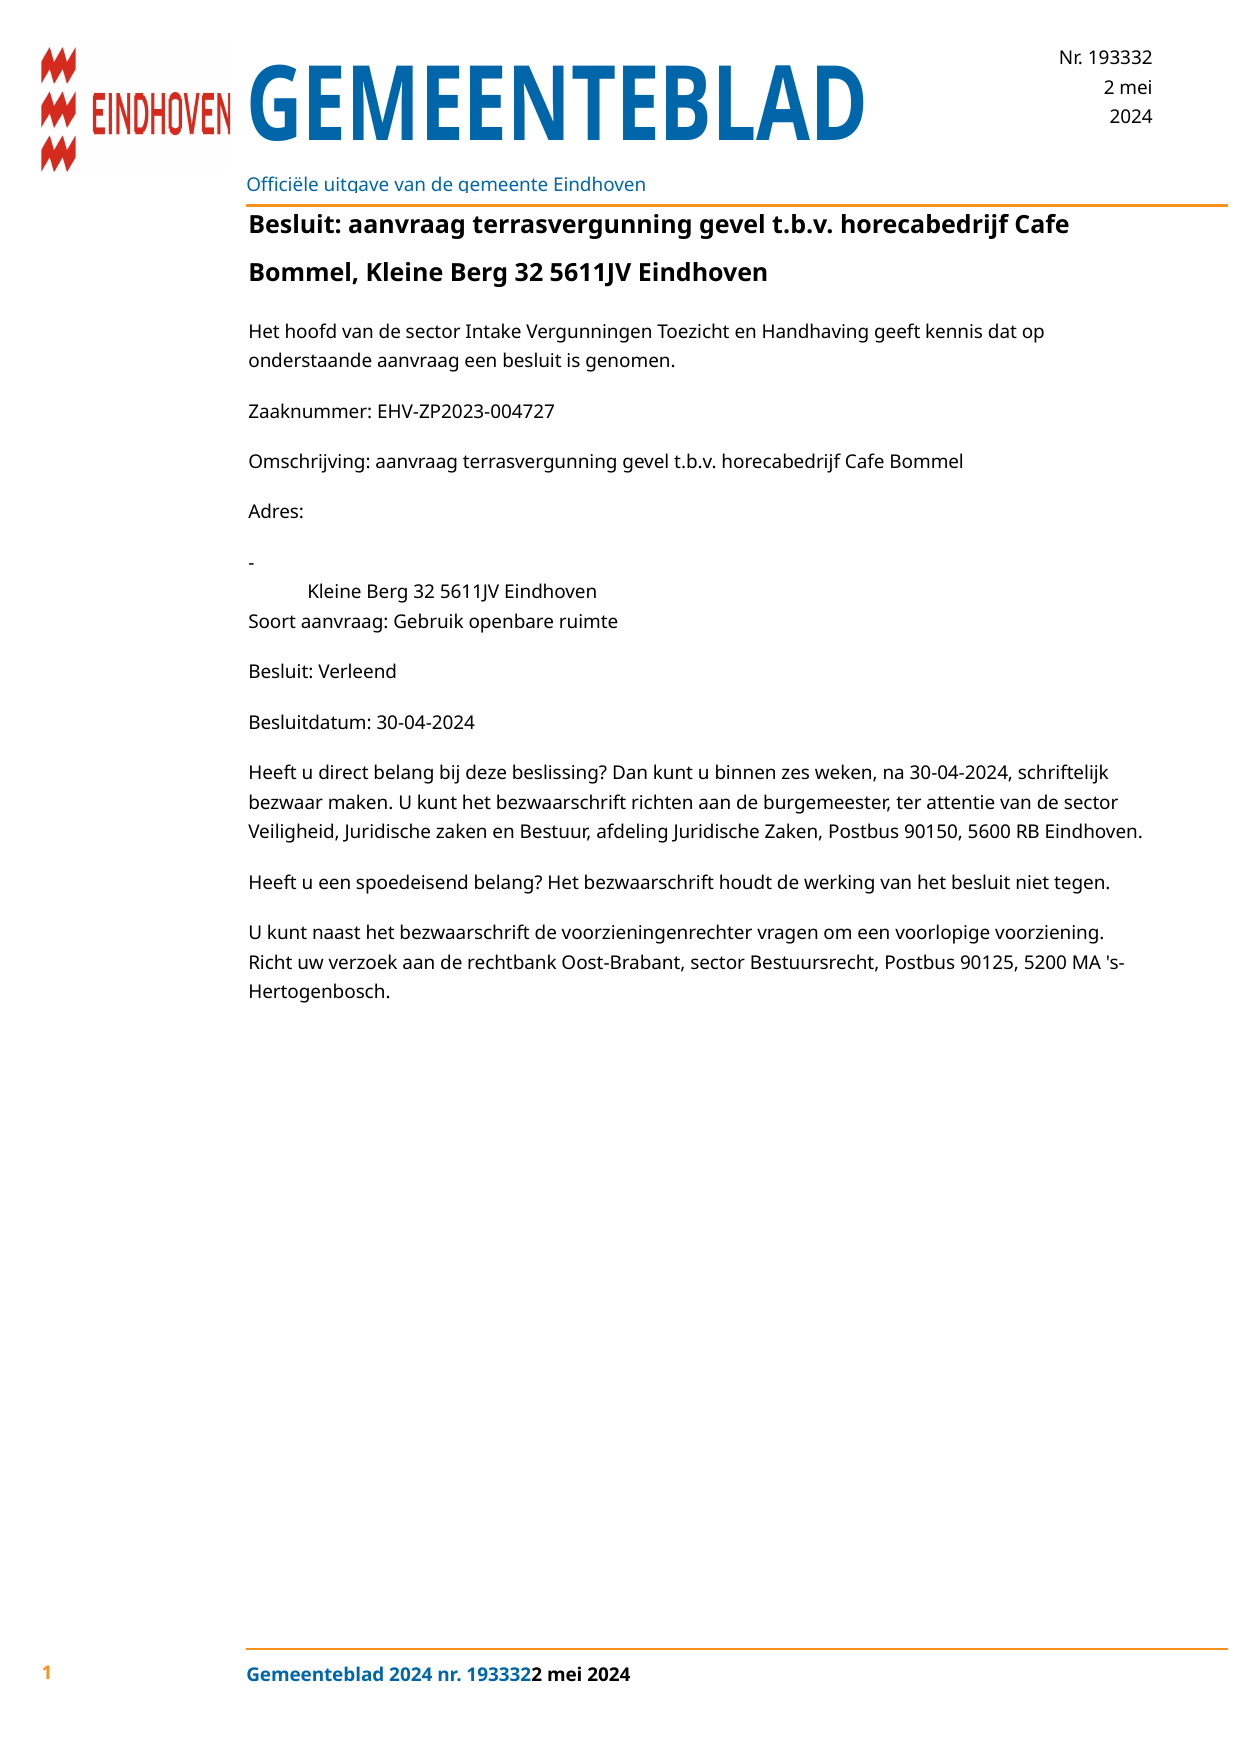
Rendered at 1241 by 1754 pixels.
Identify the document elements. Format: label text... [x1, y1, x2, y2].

list Kleine Berg 32 5611JV Eindhoven [248, 579, 1152, 604]
text Besluit: aanvraag terrasvergunning gevel t.b.v. horecabedrijf Cafe Bommel, Kleine Berg 32 5611JV Eindhoven [248, 207, 1152, 288]
text Omschrijving: aanvraag terrasvergunning gevel t.b.v. horecabedrijf Cafe Bommel [248, 448, 1152, 474]
text U kunt naast het bezwaarschrift de voorzieningenrechter vragen om een voorlopige voorziening. Richt uw verzoek aan de rechtbank Oost-Brabant, sector Bestuursrecht, Postbus 90125, 5200 MA 's-Hertogenbosch. [248, 919, 1152, 1004]
text Adres: [248, 499, 1152, 524]
text Het hoofd van de sector Intake Vergunningen Toezicht en Handhaving geeft kennis dat op onderstaande aanvraag een besluit is genomen. [248, 318, 1152, 373]
text Zaaknummer: EHV-ZP2023-004727 [248, 398, 1152, 424]
text Soort aanvraag: Gebruik openbare ruimte [248, 608, 1152, 634]
picture [41, 47, 231, 172]
text Heeft u direct belang bij deze beslissing? Dan kunt u binnen zes weken, na 30-04-2024, schriftelijk bezwaar maken. U kunt het bezwaarschrift richten aan de burgemeester, ter attentie van de sector Veiligheid, Juridische zaken en Bestuur, afdeling Juridische Zaken, Postbus 90150, 5600 RB Eindhoven. [248, 759, 1152, 844]
text Besluitdatum: 30-04-2024 [248, 709, 1152, 735]
text Heeft u een spoedeisend belang? Het bezwaarschrift houdt de werking van het besluit niet tegen. [248, 869, 1152, 895]
text Besluit: Verleend [248, 659, 1152, 684]
